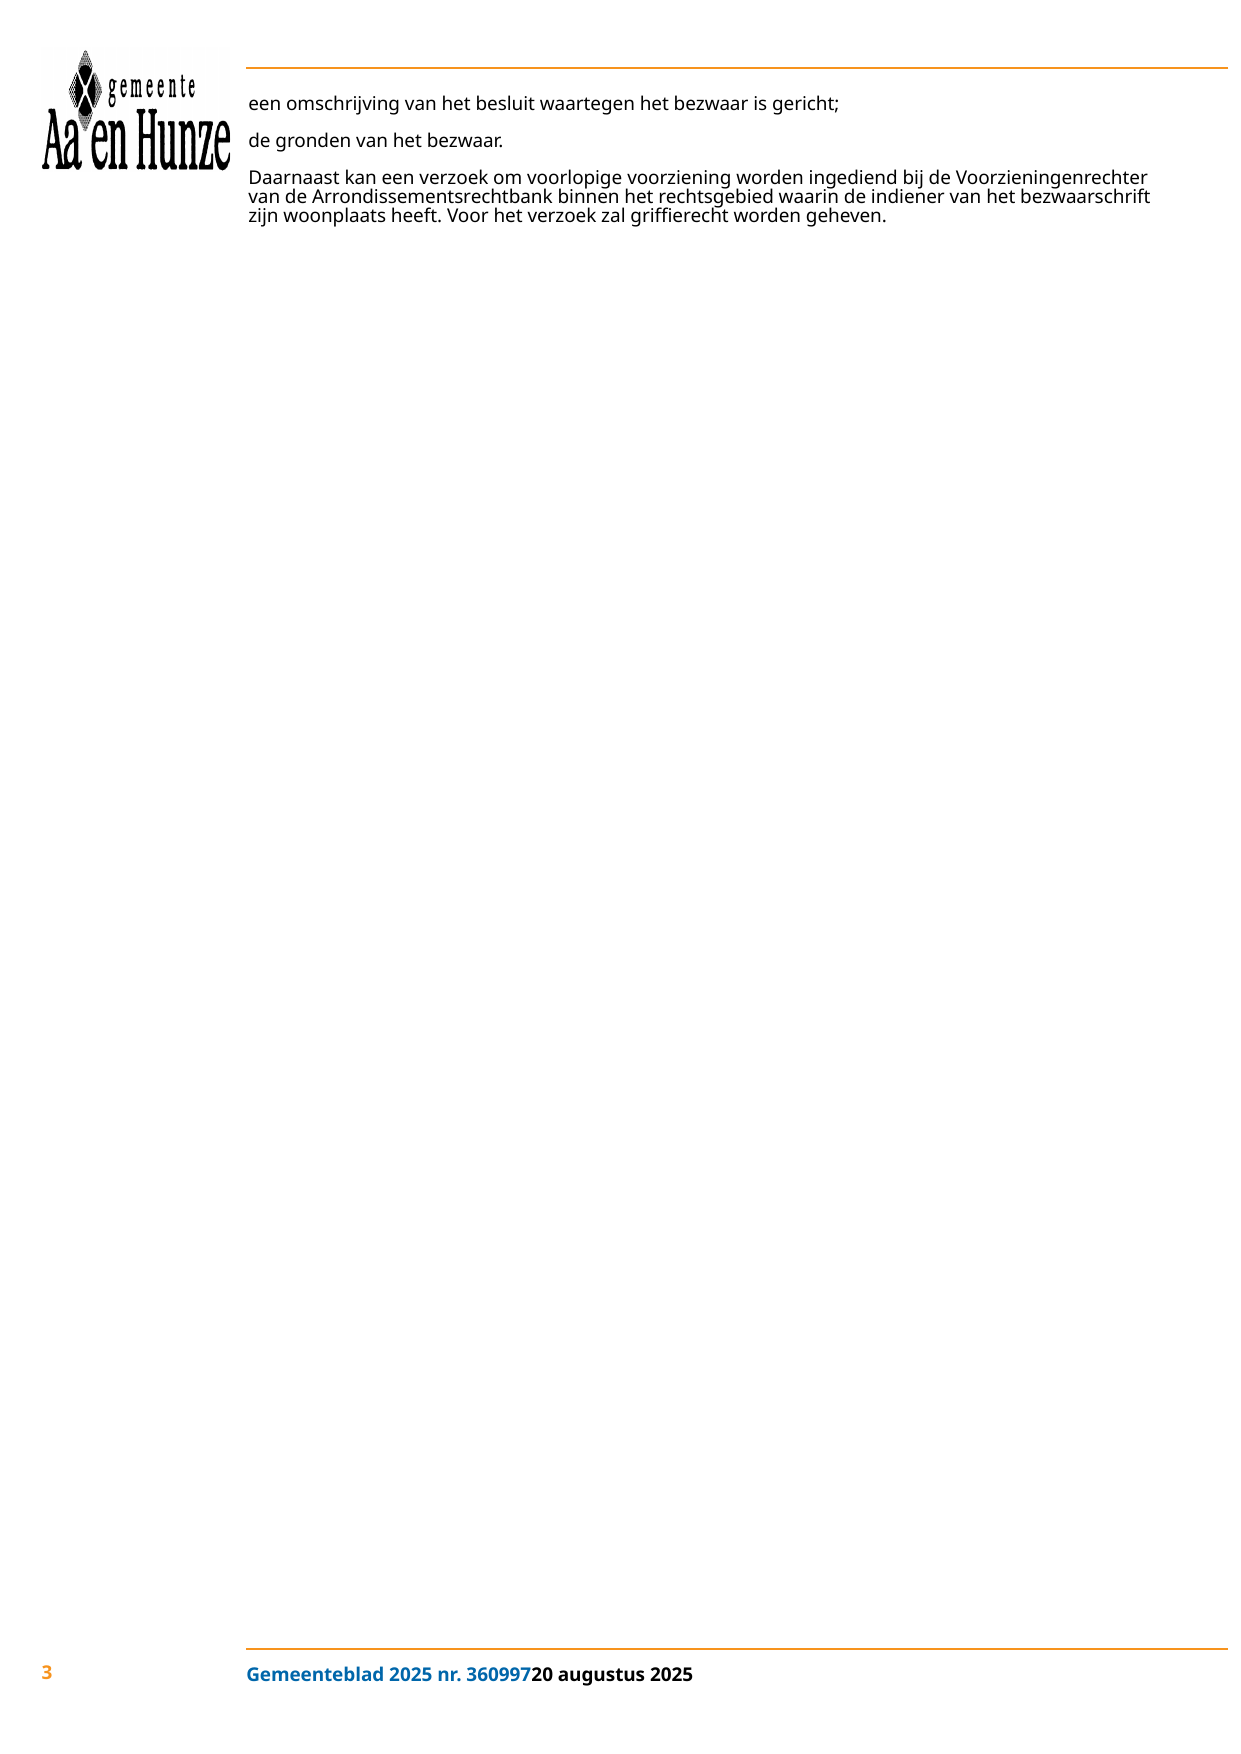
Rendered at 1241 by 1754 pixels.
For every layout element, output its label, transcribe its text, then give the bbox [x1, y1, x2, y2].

text een omschrijving van het besluit waartegen het bezwaar is gericht; [248, 95, 1152, 114]
text Daarnaast kan een verzoek om voorlopige voorziening worden ingediend bij de Voorzieningenrechter van de Arrondissementsrechtbank binnen het rechtsgebied waarin de indiener van het bezwaarschrift zijn woonplaats heeft. Voor het verzoek zal griffierecht worden geheven. [248, 169, 1152, 227]
picture [41, 47, 231, 172]
text de gronden van het bezwaar. [248, 132, 1152, 151]
